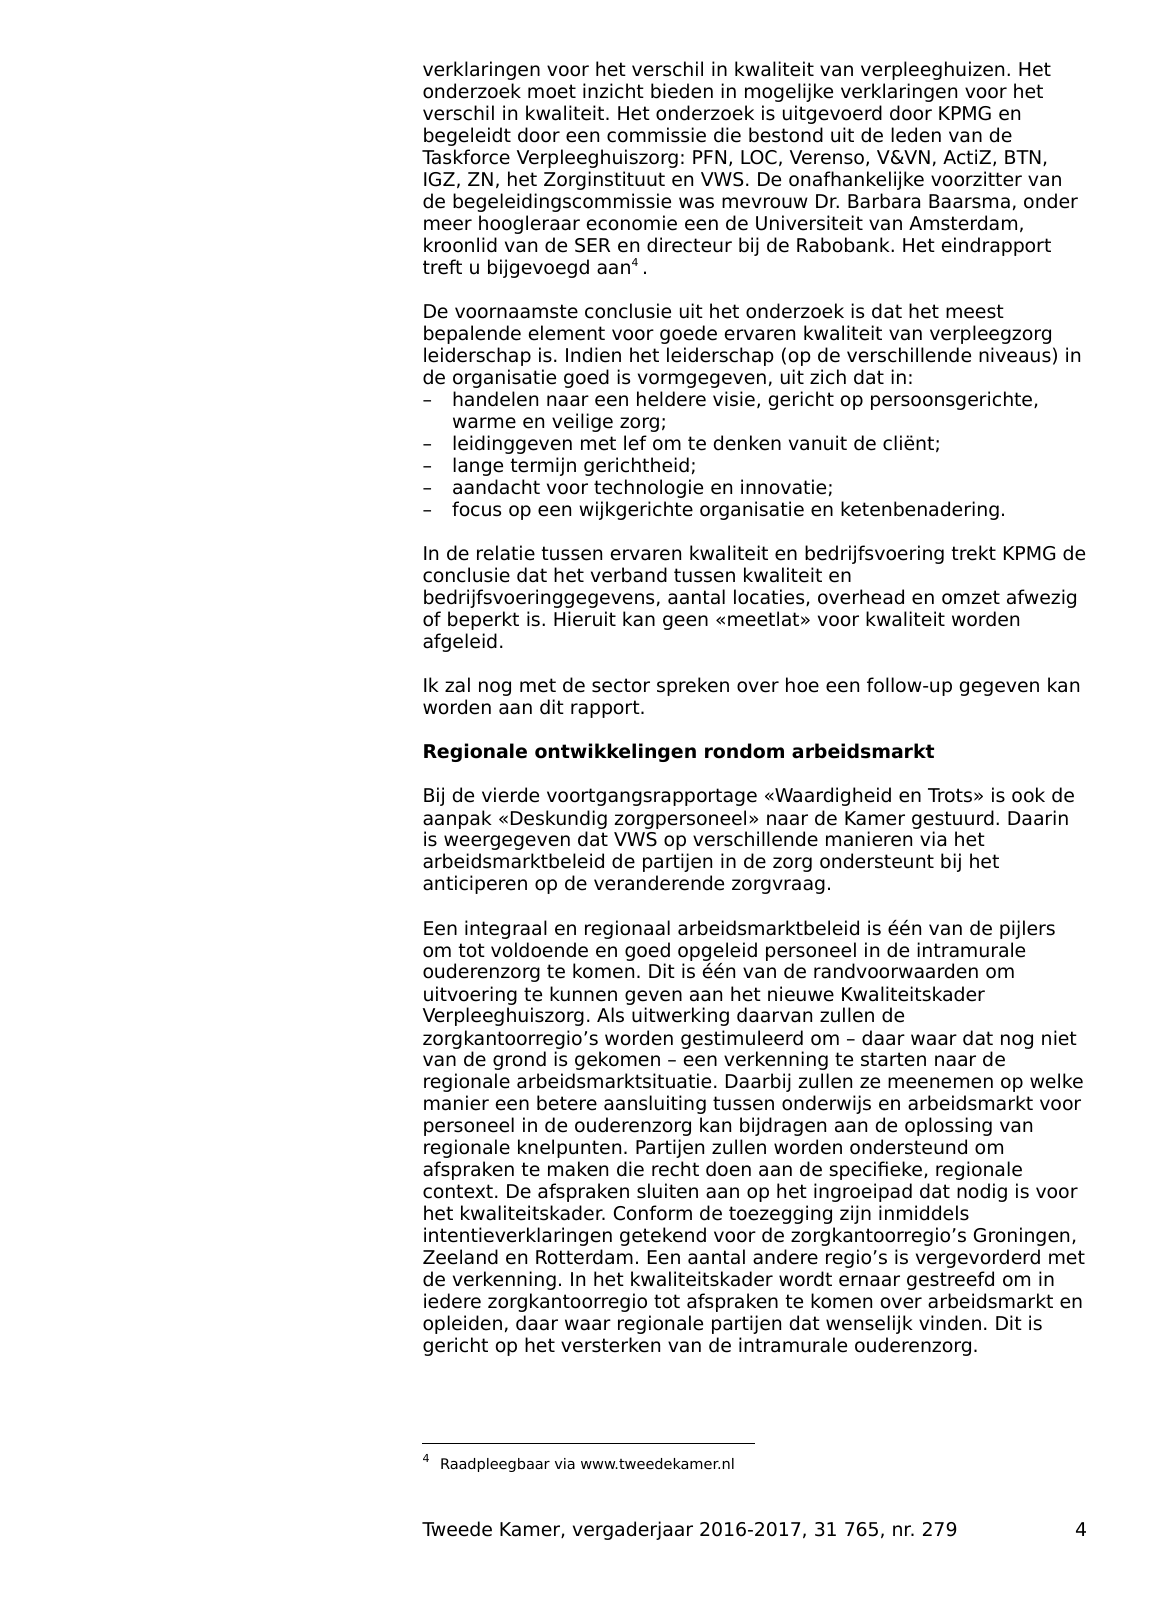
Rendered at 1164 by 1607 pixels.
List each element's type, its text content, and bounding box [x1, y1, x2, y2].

text De voornaamste conclusie uit het onderzoek is dat het meest bepalende element voor goede ervaren kwaliteit van verpleegzorg leiderschap is. Indien het leiderschap (op de verschillende niveaus) in de organisatie goed is vormgegeven, uit zich dat in: [422, 301, 1087, 389]
text – leidinggeven met lef om te denken vanuit de cliënt; [422, 433, 1087, 455]
text – lange termijn gerichtheid; [422, 455, 1087, 477]
text – handelen naar een heldere visie, gericht op persoonsgerichte, warme en veilige zorg; [422, 389, 1087, 433]
text Een integraal en regionaal arbeidsmarktbeleid is één van de pijlers om tot voldoende en goed opgeleid personeel in de intramurale ouderenzorg te komen. Dit is één van de randvoorwaarden om uitvoering te kunnen geven aan het nieuwe Kwaliteitskader Verpleeghuiszorg. Als uitwerking daarvan zullen de zorgkantoorregio’s worden gestimuleerd om – daar waar dat nog niet van de grond is gekomen – een verkenning te starten naar de regionale arbeidsmarktsituatie. Daarbij zullen ze meenemen op welke manier een betere aansluiting tussen onderwijs en arbeidsmarkt voor personeel in de ouderenzorg kan bijdragen aan de oplossing van regionale knelpunten. Partijen zullen worden ondersteund om afspraken te maken die recht doen aan de specifieke, regionale context. De afspraken sluiten aan op het ingroeipad dat nodig is voor het kwaliteitskader. Conform de toezegging zijn inmiddels intentieverklaringen getekend voor de zorgkantoorregio’s Groningen, Zeeland en Rotterdam. Een aantal andere regio’s is vergevorderd met de verkenning. In het kwaliteitskader wordt ernaar gestreefd om in iedere zorgkantoorregio tot afspraken te komen over arbeidsmarkt en opleiden, daar waar regionale partijen dat wenselijk vinden. Dit is gericht op het versterken van de intramurale ouderenzorg. [422, 917, 1087, 1357]
text In de relatie tussen ervaren kwaliteit en bedrijfsvoering trekt KPMG de conclusie dat het verband tussen kwaliteit en bedrijfsvoeringgegevens, aantal locaties, overhead en omzet afwezig of beperkt is. Hieruit kan geen «meetlat» voor kwaliteit worden afgeleid. [422, 543, 1087, 653]
text Ik zal nog met de sector spreken over hoe een follow-up gegeven kan worden aan dit rapport. [422, 675, 1087, 719]
text – aandacht voor technologie en innovatie; [422, 477, 1087, 499]
text Bij de vierde voortgangsrapportage «Waardigheid en Trots» is ook de aanpak «Deskundig zorgpersoneel» naar de Kamer gestuurd. Daarin is weergegeven dat VWS op verschillende manieren via het arbeidsmarktbeleid de partijen in de zorg ondersteunt bij het anticiperen op de veranderende zorgvraag. [422, 785, 1087, 895]
text Raadpleegbaar via www.tweedekamer.nl [422, 1452, 1087, 1474]
text – focus op een wijkgerichte organisatie en ketenbenadering. [422, 499, 1087, 521]
subtitle Regionale ontwikkelingen rondom arbeidsmarkt [422, 741, 1087, 763]
text verklaringen voor het verschil in kwaliteit van verpleeghuizen. Het onderzoek moet inzicht bieden in mogelijke verklaringen voor het verschil in kwaliteit. Het onderzoek is uitgevoerd door KPMG en begeleidt door een commissie die bestond uit de leden van de Taskforce Verpleeghuiszorg: PFN, LOC, Verenso, V&VN, ActiZ, BTN, IGZ, ZN, het Zorginstituut en VWS. De onafhankelijke voorzitter van de begeleidingscommissie was mevrouw Dr. Barbara Baarsma, onder meer hoogleraar economie een de Universiteit van Amsterdam, kroonlid van de SER en directeur bij de Rabobank. Het eindrapport treft u bijgevoegd aan. [422, 59, 1087, 279]
